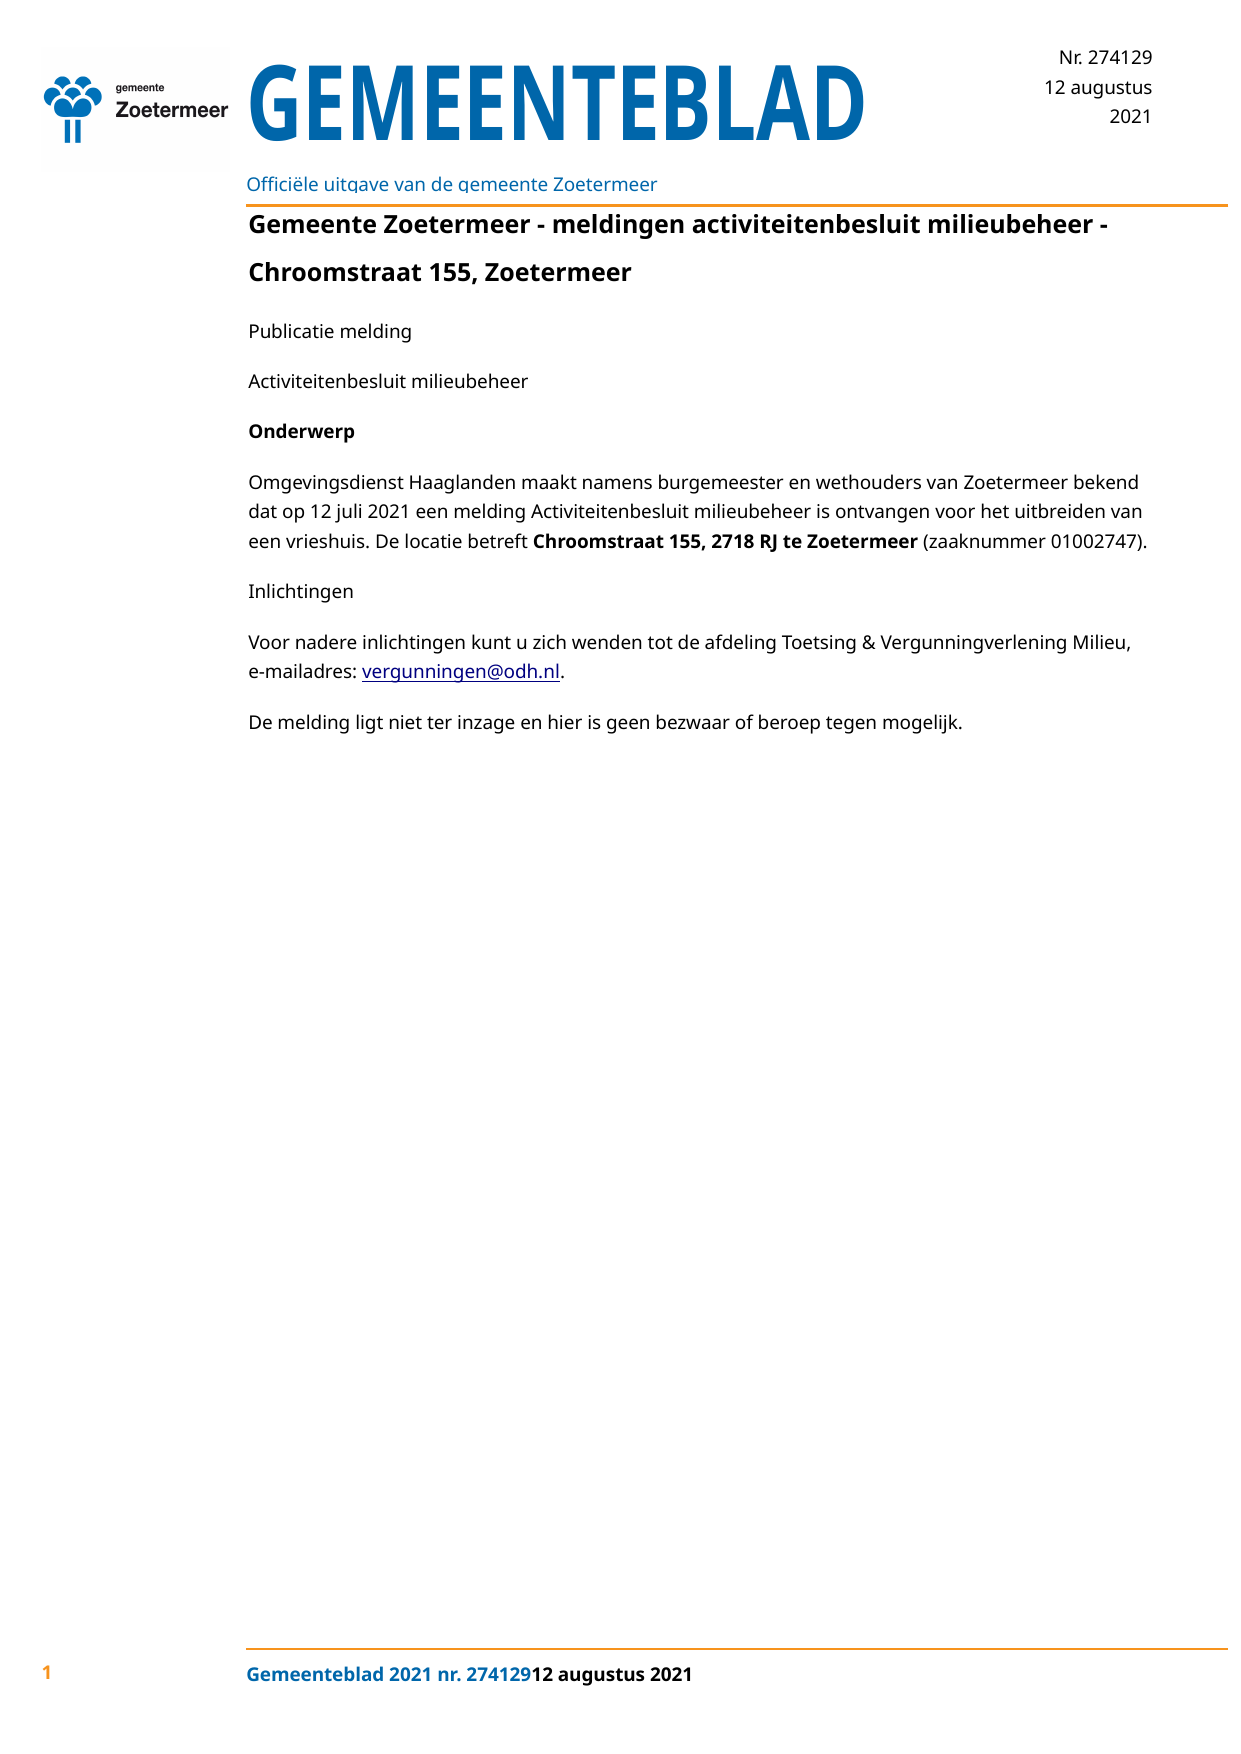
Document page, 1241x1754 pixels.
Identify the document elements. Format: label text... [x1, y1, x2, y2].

text Voor nadere inlichtingen kunt u zich wenden tot de afdeling Toetsing & Vergunningverlening Milieu, e-mailadres: vergunningen@odh.nl. [248, 629, 1152, 684]
text Gemeente Zoetermeer - meldingen activiteitenbesluit milieubeheer - Chroomstraat 155, Zoetermeer [248, 207, 1152, 288]
text Publicatie melding [248, 318, 1152, 344]
picture [41, 47, 231, 172]
text Omgevingsdienst Haaglanden maakt namens burgemeester en wethouders van Zoetermeer bekend dat op 12 juli 2021 een melding Activiteitenbesluit milieubeheer is ontvangen voor het uitbreiden van een vrieshuis. De locatie betreft Chroomstraat 155, 2718 RJ te Zoetermeer (zaaknummer 01002747). [248, 469, 1152, 554]
text Onderwerp [248, 419, 1152, 444]
text De melding ligt niet ter inzage en hier is geen bezwaar of beroep tegen mogelijk. [248, 709, 1152, 735]
text Inlichtingen [248, 579, 1152, 604]
text Activiteitenbesluit milieubeheer [248, 368, 1152, 394]
